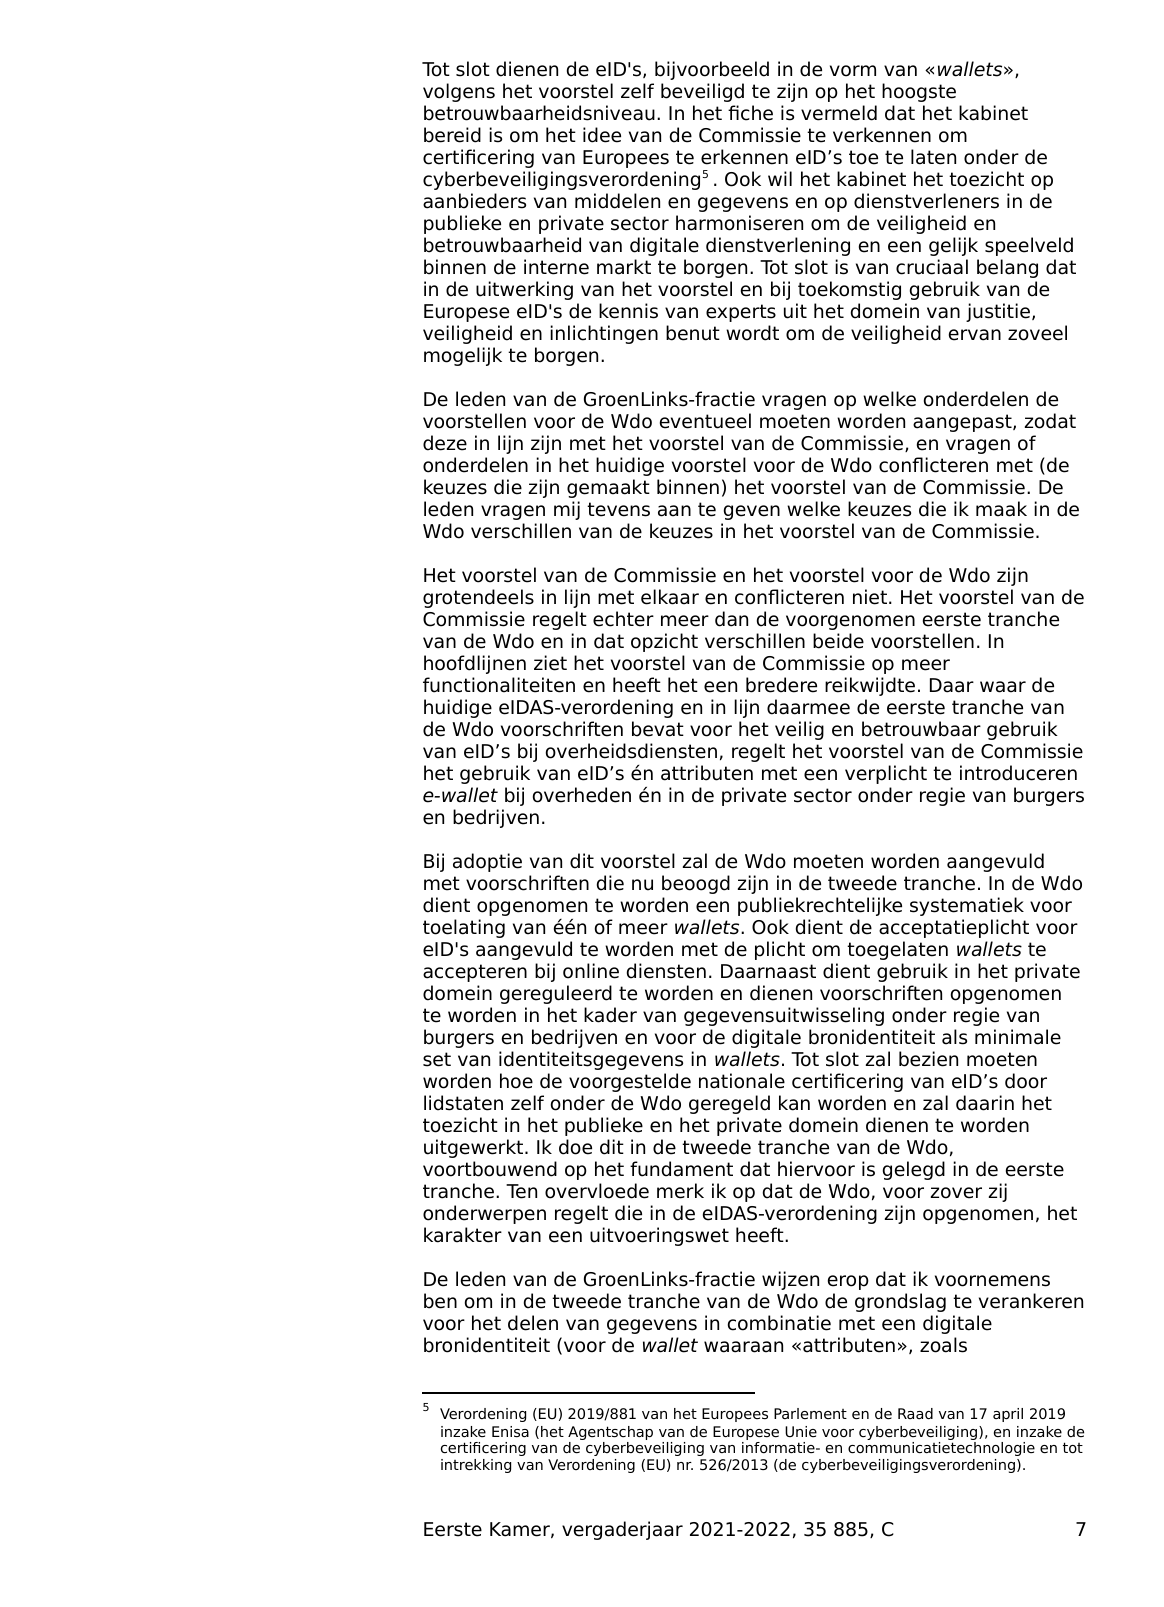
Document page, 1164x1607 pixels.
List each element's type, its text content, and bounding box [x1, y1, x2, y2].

text Het voorstel van de Commissie en het voorstel voor de Wdo zijn grotendeels in lijn met elkaar en conflicteren niet. Het voorstel van de Commissie regelt echter meer dan de voorgenomen eerste tranche van de Wdo en in dat opzicht verschillen beide voorstellen. In hoofdlijnen ziet het voorstel van de Commissie op meer functionaliteiten en heeft het een bredere reikwijdte. Daar waar de huidige eIDAS-verordening en in lijn daarmee de eerste tranche van de Wdo voorschriften bevat voor het veilig en betrouwbaar gebruik van eID’s bij overheidsdiensten, regelt het voorstel van de Commissie het gebruik van eID’s én attributen met een verplicht te introduceren e-wallet bij overheden én in de private sector onder regie van burgers en bedrijven. [422, 565, 1087, 829]
text Bij adoptie van dit voorstel zal de Wdo moeten worden aangevuld met voorschriften die nu beoogd zijn in de tweede tranche. In de Wdo dient opgenomen te worden een publiekrechtelijke systematiek voor toelating van één of meer wallets. Ook dient de acceptatieplicht voor eID's aangevuld te worden met de plicht om toegelaten wallets te accepteren bij online diensten. Daarnaast dient gebruik in het private domein gereguleerd te worden en dienen voorschriften opgenomen te worden in het kader van gegevensuitwisseling onder regie van burgers en bedrijven en voor de digitale bronidentiteit als minimale set van identiteitsgegevens in wallets. Tot slot zal bezien moeten worden hoe de voorgestelde nationale certificering van eID’s door lidstaten zelf onder de Wdo geregeld kan worden en zal daarin het toezicht in het publieke en het private domein dienen te worden uitgewerkt. Ik doe dit in de tweede tranche van de Wdo, voortbouwend op het fundament dat hiervoor is gelegd in de eerste tranche. Ten overvloede merk ik op dat de Wdo, voor zover zij onderwerpen regelt die in de eIDAS-verordening zijn opgenomen, het karakter van een uitvoeringswet heeft. [422, 851, 1087, 1247]
text Tot slot dienen de eID's, bijvoorbeeld in de vorm van «wallets», volgens het voorstel zelf beveiligd te zijn op het hoogste betrouwbaarheidsniveau. In het fiche is vermeld dat het kabinet bereid is om het idee van de Commissie te verkennen om certificering van Europees te erkennen eID’s toe te laten onder de cyberbeveiligingsverordening. Ook wil het kabinet het toezicht op aanbieders van middelen en gegevens en op dienstverleners in de publieke en private sector harmoniseren om de veiligheid en betrouwbaarheid van digitale dienstverlening en een gelijk speelveld binnen de interne markt te borgen. Tot slot is van cruciaal belang dat in de uitwerking van het voorstel en bij toekomstig gebruik van de Europese eID's de kennis van experts uit het domein van justitie, veiligheid en inlichtingen benut wordt om de veiligheid ervan zoveel mogelijk te borgen. [422, 59, 1087, 367]
text Verordening (EU) 2019/881 van het Europees Parlement en de Raad van 17 april 2019 inzake Enisa (het Agentschap van de Europese Unie voor cyberbeveiliging), en inzake de certificering van de cyberbeveiliging van informatie- en communicatietechnologie en tot intrekking van Verordening (EU) nr. 526/2013 (de cyberbeveiligingsverordening). [422, 1402, 1087, 1474]
text De leden van de GroenLinks-fractie vragen op welke onderdelen de voorstellen voor de Wdo eventueel moeten worden aangepast, zodat deze in lijn zijn met het voorstel van de Commissie, en vragen of onderdelen in het huidige voorstel voor de Wdo conflicteren met (de keuzes die zijn gemaakt binnen) het voorstel van de Commissie. De leden vragen mij tevens aan te geven welke keuzes die ik maak in de Wdo verschillen van de keuzes in het voorstel van de Commissie. [422, 389, 1087, 543]
text De leden van de GroenLinks-fractie wijzen erop dat ik voornemens ben om in de tweede tranche van de Wdo de grondslag te verankeren voor het delen van gegevens in combinatie met een digitale bronidentiteit (voor de wallet waaraan «attributen», zoals [422, 1269, 1087, 1357]
